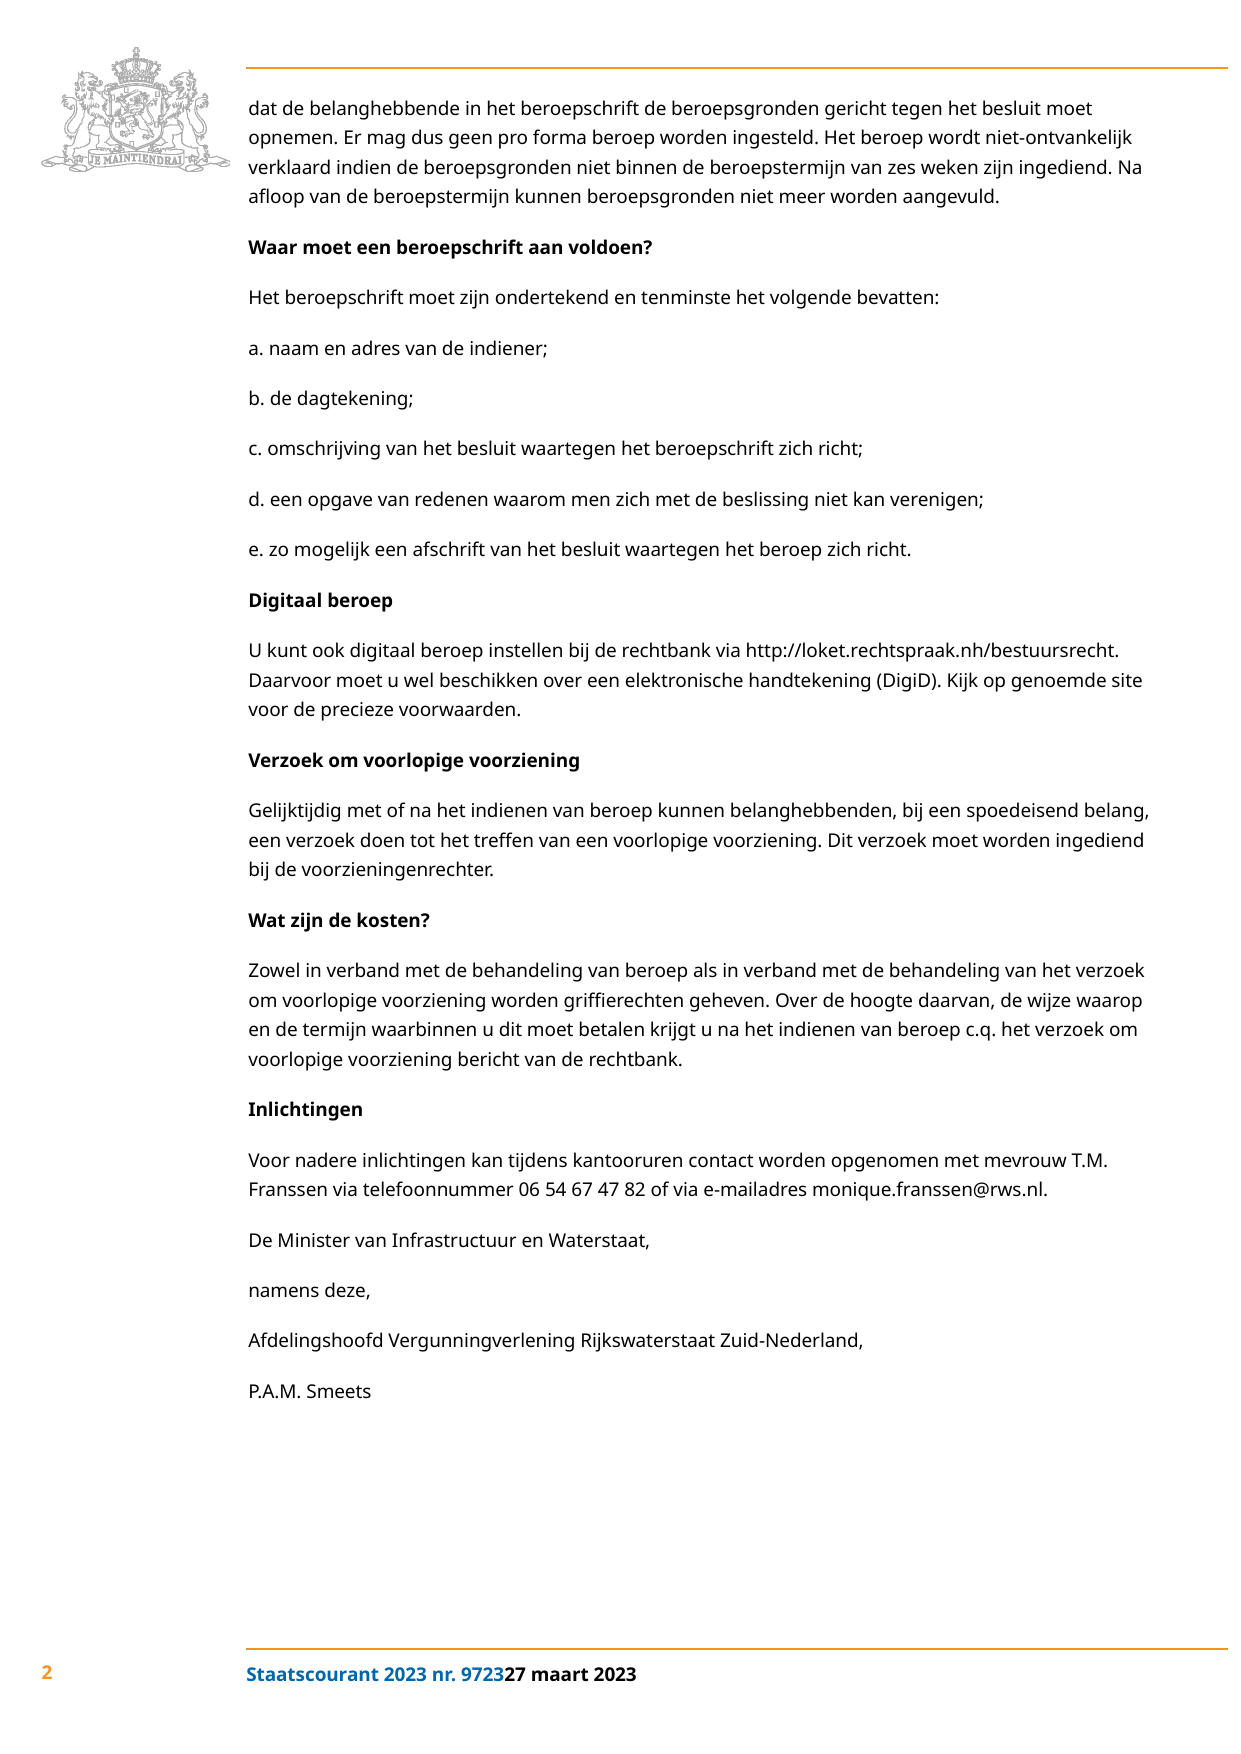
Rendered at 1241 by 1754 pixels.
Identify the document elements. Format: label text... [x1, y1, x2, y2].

picture [41, 47, 231, 172]
text a. naam en adres van de indiener; [248, 335, 1152, 361]
text Zowel in verband met de behandeling van beroep als in verband met de behandeling van het verzoek om voorlopige voorziening worden griffierechten geheven. Over de hoogte daarvan, de wijze waarop en de termijn waarbinnen u dit moet betalen krijgt u na het indienen van beroep c.q. het verzoek om voorlopige voorziening bericht van de rechtbank. [248, 957, 1152, 1072]
text c. omschrijving van het besluit waartegen het beroepschrift zich richt; [248, 436, 1152, 461]
text d. een opgave van redenen waarom men zich met de beslissing niet kan verenigen; [248, 486, 1152, 512]
text Verzoek om voorlopige voorziening [248, 747, 1152, 773]
text Gelijktijdig met of na het indienen van beroep kunnen belanghebbenden, bij een spoedeisend belang, een verzoek doen tot het treffen van een voorlopige voorziening. Dit verzoek moet worden ingediend bij de voorzieningenrechter. [248, 797, 1152, 882]
text P.A.M. Smeets [248, 1378, 1152, 1404]
text namens deze, [248, 1277, 1152, 1303]
text Het beroepschrift moet zijn ondertekend en tenminste het volgende bevatten: [248, 284, 1152, 310]
text b. de dagtekening; [248, 385, 1152, 411]
text Digitaal beroep [248, 587, 1152, 613]
text Wat zijn de kosten? [248, 907, 1152, 933]
text De Minister van Infrastructuur en Waterstaat, [248, 1227, 1152, 1253]
text Waar moet een beroepschrift aan voldoen? [248, 234, 1152, 260]
text dat de belanghebbende in het beroepschrift de beroepsgronden gericht tegen het besluit moet opnemen. Er mag dus geen pro forma beroep worden ingesteld. Het beroep wordt niet-ontvankelijk verklaard indien de beroepsgronden niet binnen de beroepstermijn van zes weken zijn ingediend. Na afloop van de beroepstermijn kunnen beroepsgronden niet meer worden aangevuld. [248, 95, 1152, 209]
text Inlichtingen [248, 1096, 1152, 1122]
text U kunt ook digitaal beroep instellen bij de rechtbank via http://loket.rechtspraak.nh/bestuursrecht. Daarvoor moet u wel beschikken over een elektronische handtekening (DigiD). Kijk op genoemde site voor de precieze voorwaarden. [248, 637, 1152, 722]
text e. zo mogelijk een afschrift van het besluit waartegen het beroep zich richt. [248, 536, 1152, 562]
text Voor nadere inlichtingen kan tijdens kantooruren contact worden opgenomen met mevrouw T.M. Franssen via telefoonnummer 06 54 67 47 82 of via e-mailadres monique.franssen@rws.nl. [248, 1147, 1152, 1202]
text Afdelingshoofd Vergunningverlening Rijkswaterstaat Zuid-Nederland, [248, 1328, 1152, 1353]
